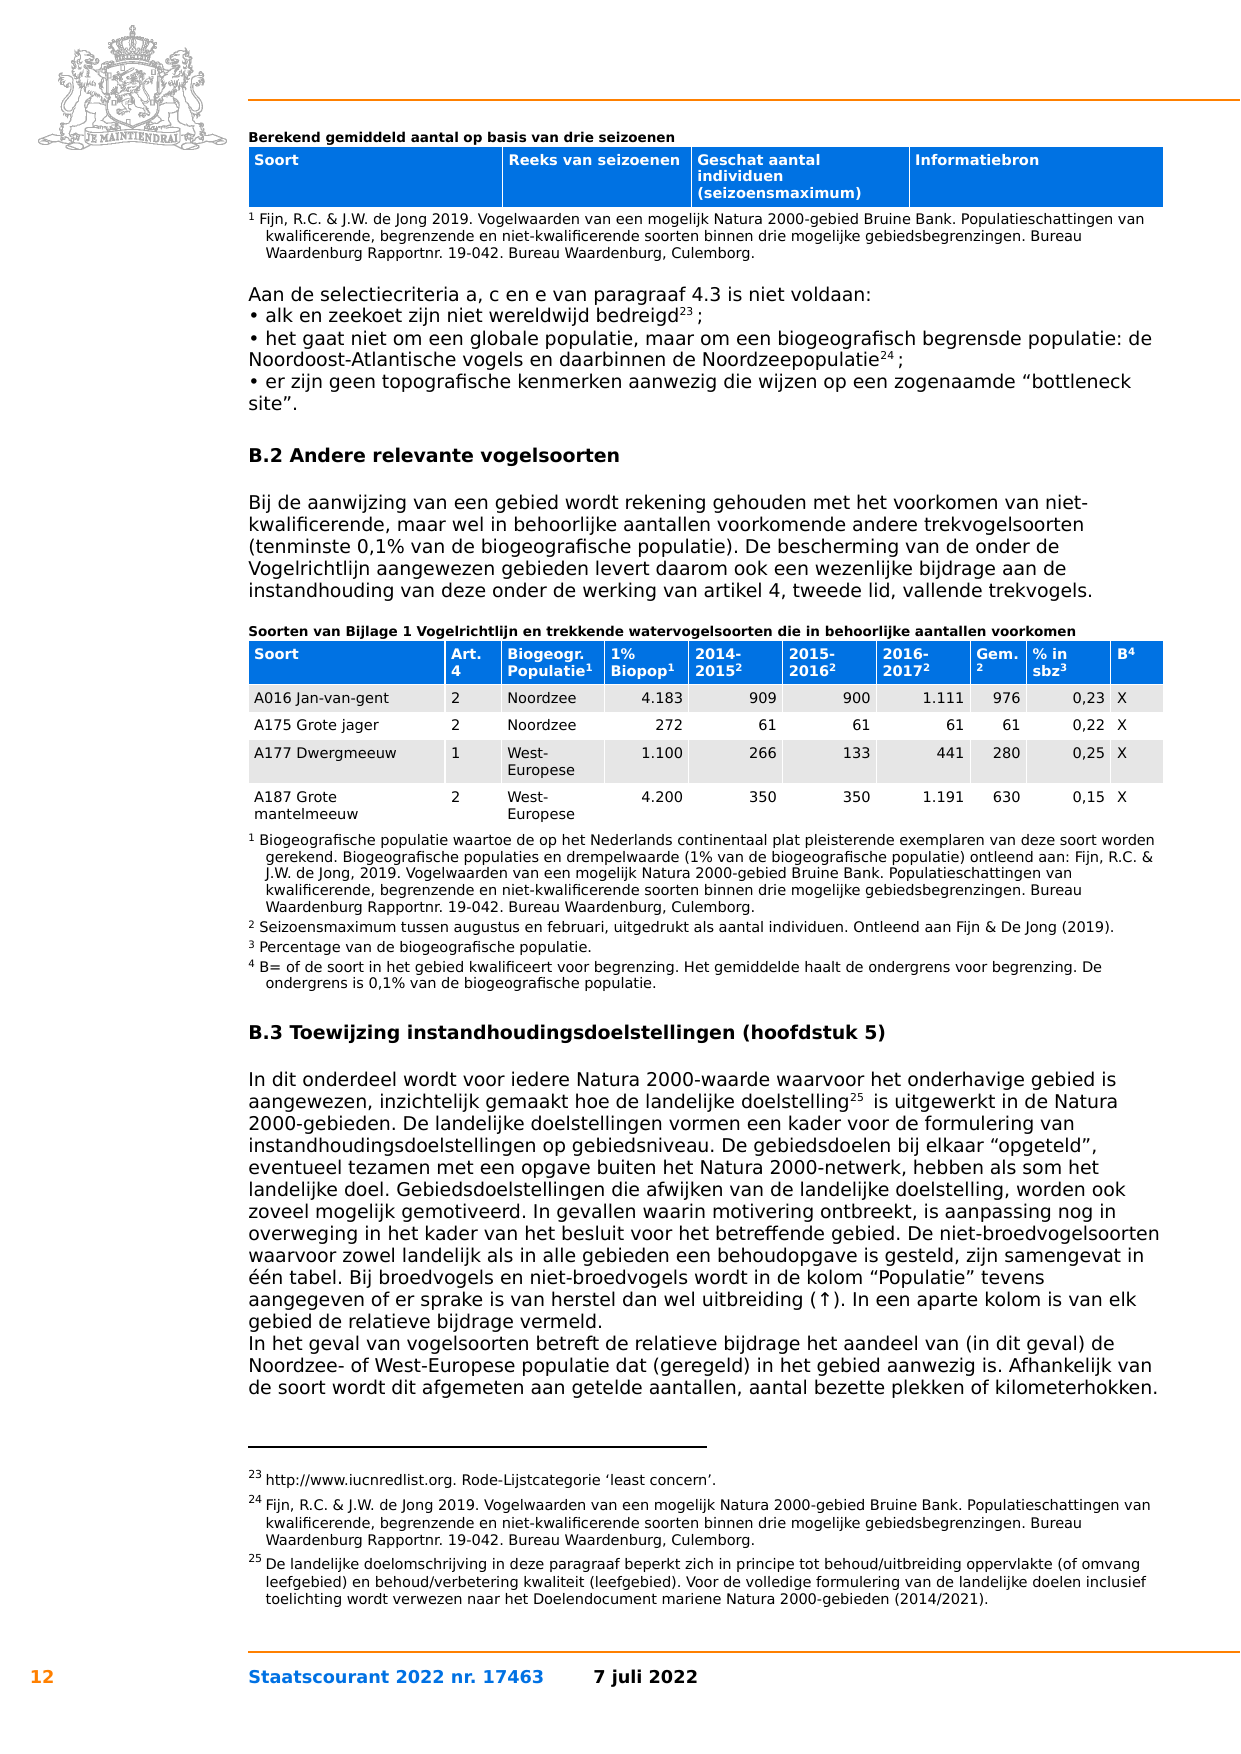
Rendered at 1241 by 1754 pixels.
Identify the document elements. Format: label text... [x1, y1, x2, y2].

table_cell 0,15 [1027, 784, 1110, 828]
table_cell 2 [446, 784, 501, 828]
table_cell 4.200 [605, 784, 688, 828]
table_cell Gem.2 [971, 641, 1026, 684]
table_cell 61 [971, 713, 1026, 739]
table_cell 61 [877, 713, 970, 739]
table_cell X [1111, 685, 1163, 712]
table_cell 133 [783, 740, 876, 783]
table_cell 2014-20152 [689, 641, 782, 684]
table_cell 280 [971, 740, 1026, 783]
table_header Soorten van Bijlage 1 Vogelrichtlijn en trekkende watervogelsoorten die in behoorlijke aantallen voorkomen [248, 624, 1163, 640]
table_cell B4 [1111, 641, 1163, 684]
table_header Berekend gemiddeld aantal op basis van drie seizoenen [248, 130, 1163, 146]
table_cell A016 Jan-van-gent [249, 685, 444, 712]
text Bij de aanwijzing van een gebied wordt rekening gehouden met het voorkomen van niet-kwalificerende, maar wel in behoorlijke aantallen voorkomende andere trekvogelsoorten (tenminste 0,1% van de biogeografische populatie). De bescherming van de onder de Vogelrichtlijn aangewezen gebieden levert daarom ook een wezenlijke bijdrage aan de instandhouding van deze onder de werking van artikel 4, tweede lid, vallende trekvogels. [248, 492, 1163, 602]
table_cell Soort [249, 641, 444, 684]
text • er zijn geen topografische kenmerken aanwezig die wijzen op een zogenaamde “bottleneck site”. [248, 371, 1163, 415]
table_cell 2015-20162 [783, 641, 876, 684]
table_cell 272 [605, 713, 688, 739]
text Aan de selectiecriteria a, c en e van paragraaf 4.3 is niet voldaan: [248, 283, 1163, 305]
table_cell Reeks van seizoenen [503, 147, 691, 207]
table_cell A187 Grote mantelmeeuw [249, 784, 444, 828]
table_cell 4.183 [605, 685, 688, 712]
table_cell 2016-20172 [877, 641, 970, 684]
table_cell 1% Biopop1 [605, 641, 688, 684]
table_cell 1.191 [877, 784, 970, 828]
text De landelijke doelomschrijving in deze paragraaf beperkt zich in principe tot behoud/uitbreiding oppervlakte (of omvang leefgebied) en behoud/verbetering kwaliteit (leefgebied). Voor de volledige formulering van de landelijke doelen inclusief toelichting wordt verwezen naar het Doelendocument mariene Natura 2000-gebieden (2014/2021). [248, 1552, 1163, 1608]
table_cell 900 [783, 685, 876, 712]
table_cell 630 [971, 784, 1026, 828]
table_cell Art. 4 [446, 641, 501, 684]
table_cell X [1111, 784, 1163, 828]
table_cell West-Europese [502, 784, 604, 828]
table_cell 1.111 [877, 685, 970, 712]
table_cell X [1111, 740, 1163, 783]
text • alk en zeekoet zijn niet wereldwijd bedreigd; [248, 305, 1163, 327]
table_cell Noordzee [502, 713, 604, 739]
table_cell 266 [689, 740, 782, 783]
table_cell Geschat aantal individuen (seizoensmaximum) [692, 147, 909, 207]
table_cell A175 Grote jager [249, 713, 444, 739]
text In het geval van vogelsoorten betreft de relatieve bijdrage het aandeel van (in dit geval) de Noordzee- of West-Europese populatie dat (geregeld) in het gebied aanwezig is. Afhankelijk van de soort wordt dit afgemeten aan getelde aantallen, aantal bezette plekken of kilometerhokken. [248, 1333, 1163, 1399]
picture [38, 25, 227, 150]
table_cell 0,25 [1027, 740, 1110, 783]
table_cell Informatiebron [910, 147, 1163, 207]
table_cell 0,22 [1027, 713, 1110, 739]
table_cell Biogeogr. Populatie1 [502, 641, 604, 684]
table_cell 350 [783, 784, 876, 828]
table_cell 1 Biogeografische populatie waartoe de op het Nederlands continentaal plat pleisterende exemplaren van deze soort worden gerekend. Biogeografische populaties en drempelwaarde (1% van de biogeografische populatie) ontleend aan: Fijn, R.C. & J.W. de Jong, 2019. Vogelwaarden van een mogelijk Natura 2000-gebied Bruine Bank. Populatieschattingen van kwalificerende, begrenzende en niet-kwalificerende soorten binnen drie mogelijke gebiedsbegrenzingen. Bureau Waardenburg Rapportnr. 19-042. Bureau Waardenburg, Culemborg. 2 Seizoensmaximum tussen augustus en februari, uitgedrukt als aantal individuen. Ontleend aan Fijn & De Jong (2019). 3 Percentage van de biogeografische populatie. 4 B= of de soort in het gebied kwalificeert voor begrenzing. Het gemiddelde haalt de ondergrens voor begrenzing. De ondergrens is 0,1% van de biogeografische populatie. [248, 829, 1163, 992]
table_cell A177 Dwergmeeuw [249, 740, 444, 783]
table_cell 441 [877, 740, 970, 783]
table_cell 61 [689, 713, 782, 739]
table_cell 1.100 [605, 740, 688, 783]
text • het gaat niet om een globale populatie, maar om een biogeografisch begrensde populatie: de Noordoost-Atlantische vogels en daarbinnen de Noordzeepopulatie; [248, 327, 1163, 371]
table_cell % in sbz3 [1027, 641, 1110, 684]
text In dit onderdeel wordt voor iedere Natura 2000-waarde waarvoor het onderhavige gebied is aangewezen, inzichtelijk gemaakt hoe de landelijke doelstelling is uitgewerkt in de Natura 2000-gebieden. De landelijke doelstellingen vormen een kader voor de formulering van instandhoudingsdoelstellingen op gebiedsniveau. De gebiedsdoelen bij elkaar “opgeteld”, eventueel tezamen met een opgave buiten het Natura 2000-netwerk, hebben als som het landelijke doel. Gebiedsdoelstellingen die afwijken van de landelijke doelstelling, worden ook zoveel mogelijk gemotiveerd. In gevallen waarin motivering ontbreekt, is aanpassing nog in overweging in het kader van het besluit voor het betreffende gebied. De niet-broedvogelsoorten waarvoor zowel landelijk als in alle gebieden een behoudopgave is gesteld, zijn samengevat in één tabel. Bij broedvogels en niet-broedvogels wordt in de kolom “Populatie” tevens aangegeven of er sprake is van herstel dan wel uitbreiding (↑). In een aparte kolom is van elk gebied de relatieve bijdrage vermeld. [248, 1069, 1163, 1333]
table_cell 2 [446, 713, 501, 739]
table_cell Soort [249, 147, 502, 207]
table_cell 909 [689, 685, 782, 712]
table_cell 350 [689, 784, 782, 828]
table_cell 2 [446, 685, 501, 712]
table_cell 1 [446, 740, 501, 783]
text Fijn, R.C. & J.W. de Jong 2019. Vogelwaarden van een mogelijk Natura 2000-gebied Bruine Bank. Populatieschattingen van kwalificerende, begrenzende en niet-kwalificerende soorten binnen drie mogelijke gebiedsbegrenzingen. Bureau Waardenburg Rapportnr. 19-042. Bureau Waardenburg, Culemborg. [248, 1493, 1163, 1549]
table_cell West-Europese [502, 740, 604, 783]
table_cell 0,23 [1027, 685, 1110, 712]
subtitle B.2 Andere relevante vogelsoorten [248, 445, 1163, 467]
table_cell X [1111, 713, 1163, 739]
table_cell 976 [971, 685, 1026, 712]
subtitle B.3 Toewijzing instandhoudingsdoelstellingen (hoofdstuk 5) [248, 1022, 1163, 1044]
table_cell Noordzee [502, 685, 604, 712]
table_cell 1 Fijn, R.C. & J.W. de Jong 2019. Vogelwaarden van een mogelijk Natura 2000-gebied Bruine Bank. Populatieschattingen van kwalificerende, begrenzende en niet-kwalificerende soorten binnen drie mogelijke gebiedsbegrenzingen. Bureau Waardenburg Rapportnr. 19-042. Bureau Waardenburg, Culemborg. [248, 208, 1163, 262]
table_cell 61 [783, 713, 876, 739]
text http://www.iucnredlist.org. Rode-Lijstcategorie ‘least concern’. [248, 1468, 1163, 1490]
